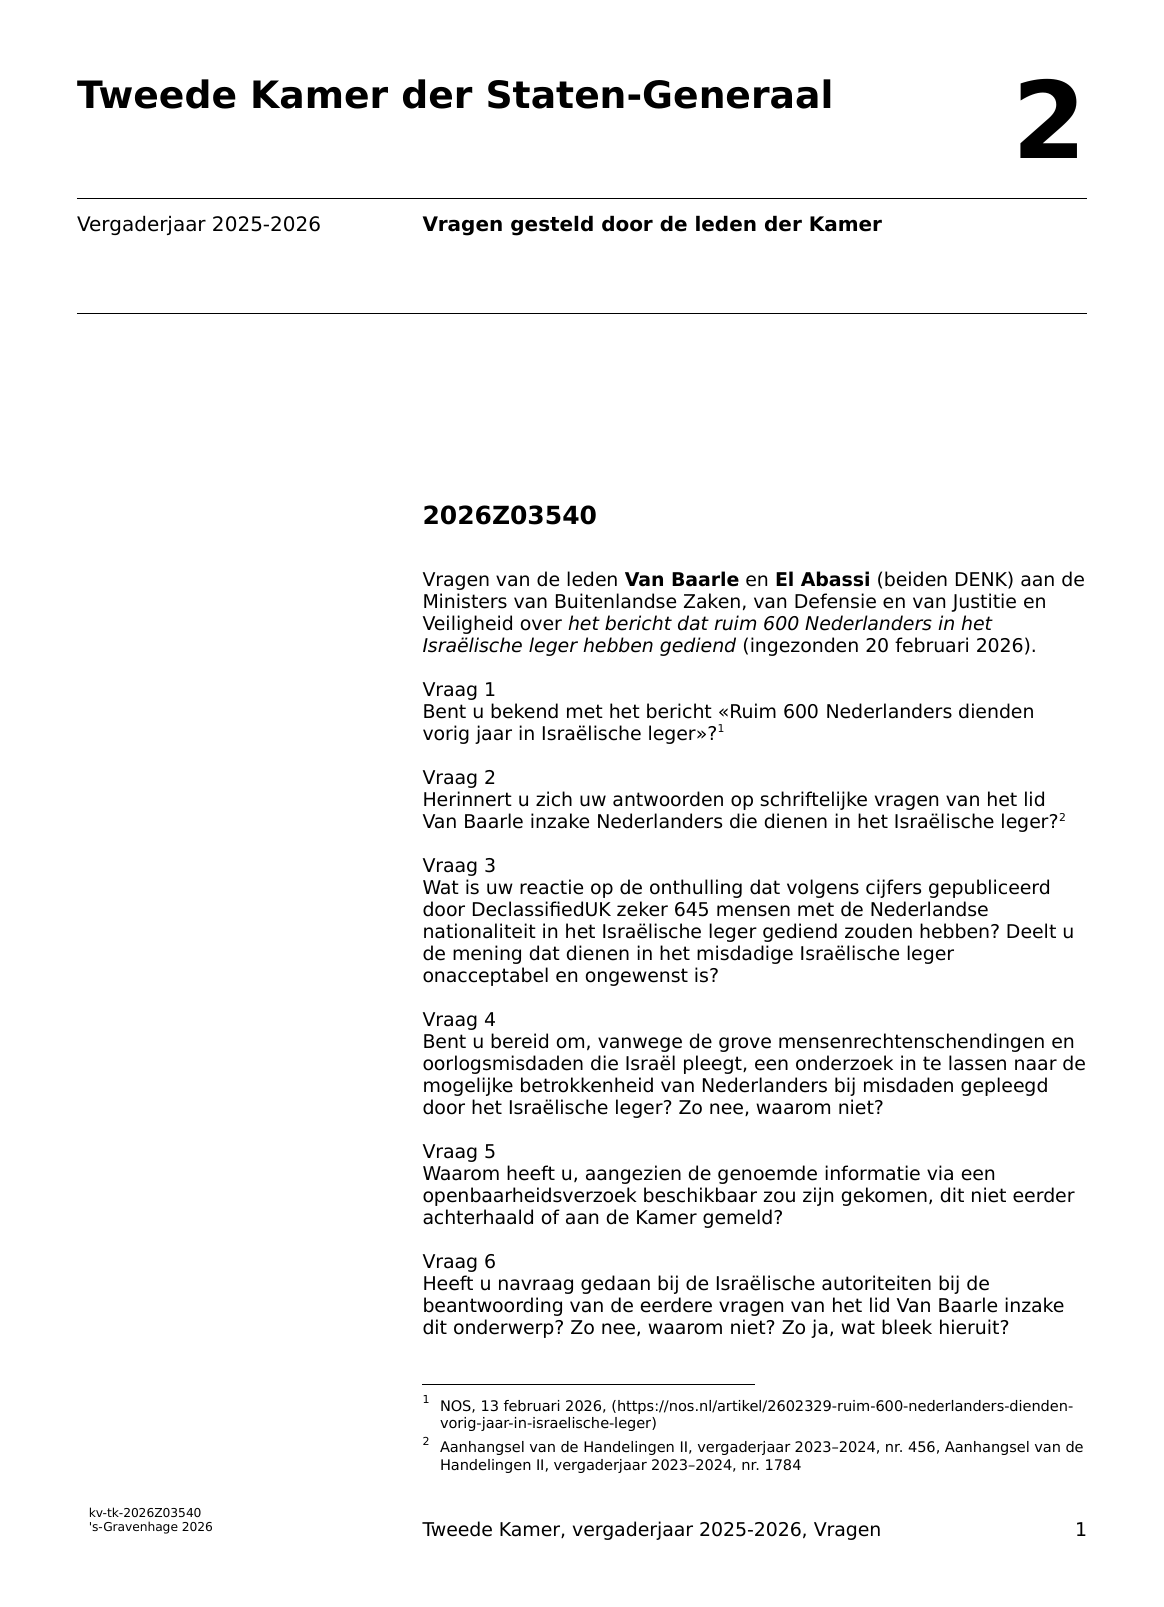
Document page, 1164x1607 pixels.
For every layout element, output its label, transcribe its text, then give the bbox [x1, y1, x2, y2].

text NOS, 13 februari 2026, (https://nos.nl/artikel/2602329-ruim-600-nederlanders-dienden-vorig-jaar-in-israelische-leger) [422, 1393, 1087, 1432]
text Herinnert u zich uw antwoorden op schriftelijke vragen van het lid Van Baarle inzake Nederlanders die dienen in het Israëlische leger? [422, 789, 1087, 833]
text Vraag 4 [422, 1009, 1087, 1031]
text Heeft u navraag gedaan bij de Israëlische autoriteiten bij de beantwoording van de eerdere vragen van het lid Van Baarle inzake dit onderwerp? Zo nee, waarom niet? Zo ja, wat bleek hieruit? [422, 1273, 1087, 1339]
text Vragen van de leden Van Baarle en El Abassi (beiden DENK) aan de Ministers van Buitenlandse Zaken, van Defensie en van Justitie en Veiligheid over het bericht dat ruim 600 Nederlanders in het Israëlische leger hebben gediend (ingezonden 20 februari 2026). [422, 569, 1087, 657]
text Bent u bereid om, vanwege de grove mensenrechtenschendingen en oorlogsmisdaden die Israël pleegt, een onderzoek in te lassen naar de mogelijke betrokkenheid van Nederlanders bij misdaden gepleegd door het Israëlische leger? Zo nee, waarom niet? [422, 1031, 1087, 1119]
text Vraag 1 [422, 679, 1087, 701]
text kv-tk-2026Z03540 [88, 1506, 323, 1520]
text Bent u bekend met het bericht «Ruim 600 Nederlanders dienden vorig jaar in Israëlische leger»? [422, 701, 1087, 745]
table_header 2 [886, 59, 1087, 198]
text 's-Gravenhage 2026 [88, 1520, 323, 1534]
table_cell Vragen gesteld door de leden der Kamer [422, 199, 1087, 313]
text Waarom heeft u, aangezien de genoemde informatie via een openbaarheidsverzoek beschikbaar zou zijn gekomen, dit niet eerder achterhaald of aan de Kamer gemeld? [422, 1163, 1087, 1229]
table_cell Vergaderjaar 2025-2026 [77, 199, 422, 313]
table_header Tweede Kamer der Staten-Generaal [77, 59, 886, 198]
text 2026Z03540 [422, 501, 1087, 531]
text Vraag 5 [422, 1141, 1087, 1163]
text Aanhangsel van de Handelingen II, vergaderjaar 2023–2024, nr. 456, Aanhangsel van de Handelingen II, vergaderjaar 2023–2024, nr. 1784 [422, 1435, 1087, 1474]
text Vraag 2 [422, 767, 1087, 789]
text Wat is uw reactie op de onthulling dat volgens cijfers gepubliceerd door DeclassifiedUK zeker 645 mensen met de Nederlandse nationaliteit in het Israëlische leger gediend zouden hebben? Deelt u de mening dat dienen in het misdadige Israëlische leger onacceptabel en ongewenst is? [422, 877, 1087, 987]
text Vraag 6 [422, 1251, 1087, 1273]
text Vraag 3 [422, 855, 1087, 877]
